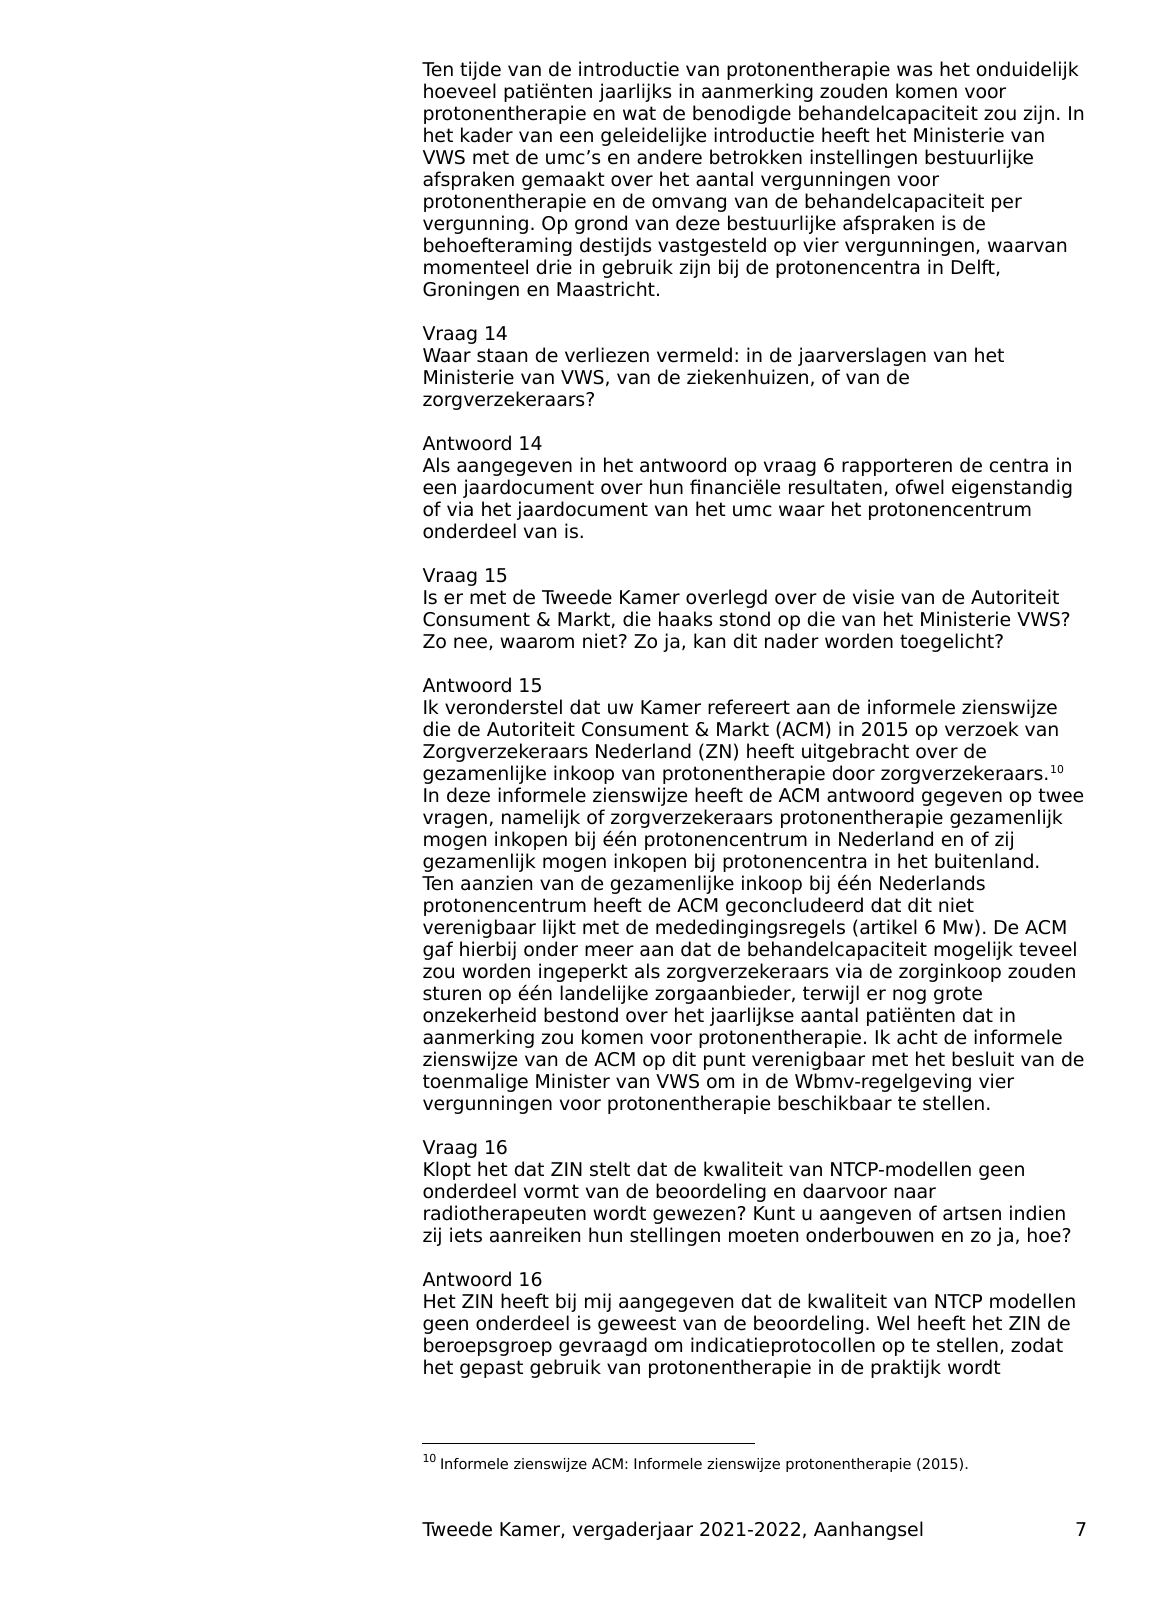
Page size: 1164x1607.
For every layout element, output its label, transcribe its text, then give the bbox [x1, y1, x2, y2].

text Ik veronderstel dat uw Kamer refereert aan de informele zienswijze die de Autoriteit Consument & Markt (ACM) in 2015 op verzoek van Zorgverzekeraars Nederland (ZN) heeft uitgebracht over de gezamenlijke inkoop van protonentherapie door zorgverzekeraars. In deze informele zienswijze heeft de ACM antwoord gegeven op twee vragen, namelijk of zorgverzekeraars protonentherapie gezamenlijk mogen inkopen bij één protonencentrum in Nederland en of zij gezamenlijk mogen inkopen bij protonencentra in het buitenland. [422, 697, 1087, 873]
text Waar staan de verliezen vermeld: in de jaarverslagen van het Ministerie van VWS, van de ziekenhuizen, of van de zorgverzekeraars? [422, 345, 1087, 411]
text Ten aanzien van de gezamenlijke inkoop bij één Nederlands protonencentrum heeft de ACM geconcludeerd dat dit niet verenigbaar lijkt met de mededingingsregels (artikel 6 Mw). De ACM gaf hierbij onder meer aan dat de behandelcapaciteit mogelijk teveel zou worden ingeperkt als zorgverzekeraars via de zorginkoop zouden sturen op één landelijke zorgaanbieder, terwijl er nog grote onzekerheid bestond over het jaarlijkse aantal patiënten dat in aanmerking zou komen voor protonentherapie. Ik acht de informele zienswijze van de ACM op dit punt verenigbaar met het besluit van de toenmalige Minister van VWS om in de Wbmv-regelgeving vier vergunningen voor protonentherapie beschikbaar te stellen. [422, 873, 1087, 1115]
text Is er met de Tweede Kamer overlegd over de visie van de Autoriteit Consument & Markt, die haaks stond op die van het Ministerie VWS? Zo nee, waarom niet? Zo ja, kan dit nader worden toegelicht? [422, 587, 1087, 653]
text Antwoord 14 [422, 433, 1087, 455]
text Klopt het dat ZIN stelt dat de kwaliteit van NTCP-modellen geen onderdeel vormt van de beoordeling en daarvoor naar radiotherapeuten wordt gewezen? Kunt u aangeven of artsen indien zij iets aanreiken hun stellingen moeten onderbouwen en zo ja, hoe? [422, 1159, 1087, 1247]
text Ten tijde van de introductie van protonentherapie was het onduidelijk hoeveel patiënten jaarlijks in aanmerking zouden komen voor protonentherapie en wat de benodigde behandelcapaciteit zou zijn. In het kader van een geleidelijke introductie heeft het Ministerie van VWS met de umc’s en andere betrokken instellingen bestuurlijke afspraken gemaakt over het aantal vergunningen voor protonentherapie en de omvang van de behandelcapaciteit per vergunning. Op grond van deze bestuurlijke afspraken is de behoefteraming destijds vastgesteld op vier vergunningen, waarvan momenteel drie in gebruik zijn bij de protonencentra in Delft, Groningen en Maastricht. [422, 59, 1087, 301]
text Het ZIN heeft bij mij aangegeven dat de kwaliteit van NTCP modellen geen onderdeel is geweest van de beoordeling. Wel heeft het ZIN de beroepsgroep gevraagd om indicatieprotocollen op te stellen, zodat het gepast gebruik van protonentherapie in de praktijk wordt [422, 1291, 1087, 1379]
text Als aangegeven in het antwoord op vraag 6 rapporteren de centra in een jaardocument over hun financiële resultaten, ofwel eigenstandig of via het jaardocument van het umc waar het protonencentrum onderdeel van is. [422, 455, 1087, 543]
text Antwoord 16 [422, 1269, 1087, 1291]
text Vraag 14 [422, 323, 1087, 345]
text Vraag 15 [422, 565, 1087, 587]
text Informele zienswijze ACM: Informele zienswijze protonentherapie (2015). [422, 1452, 1087, 1474]
text Vraag 16 [422, 1137, 1087, 1159]
text Antwoord 15 [422, 675, 1087, 697]
